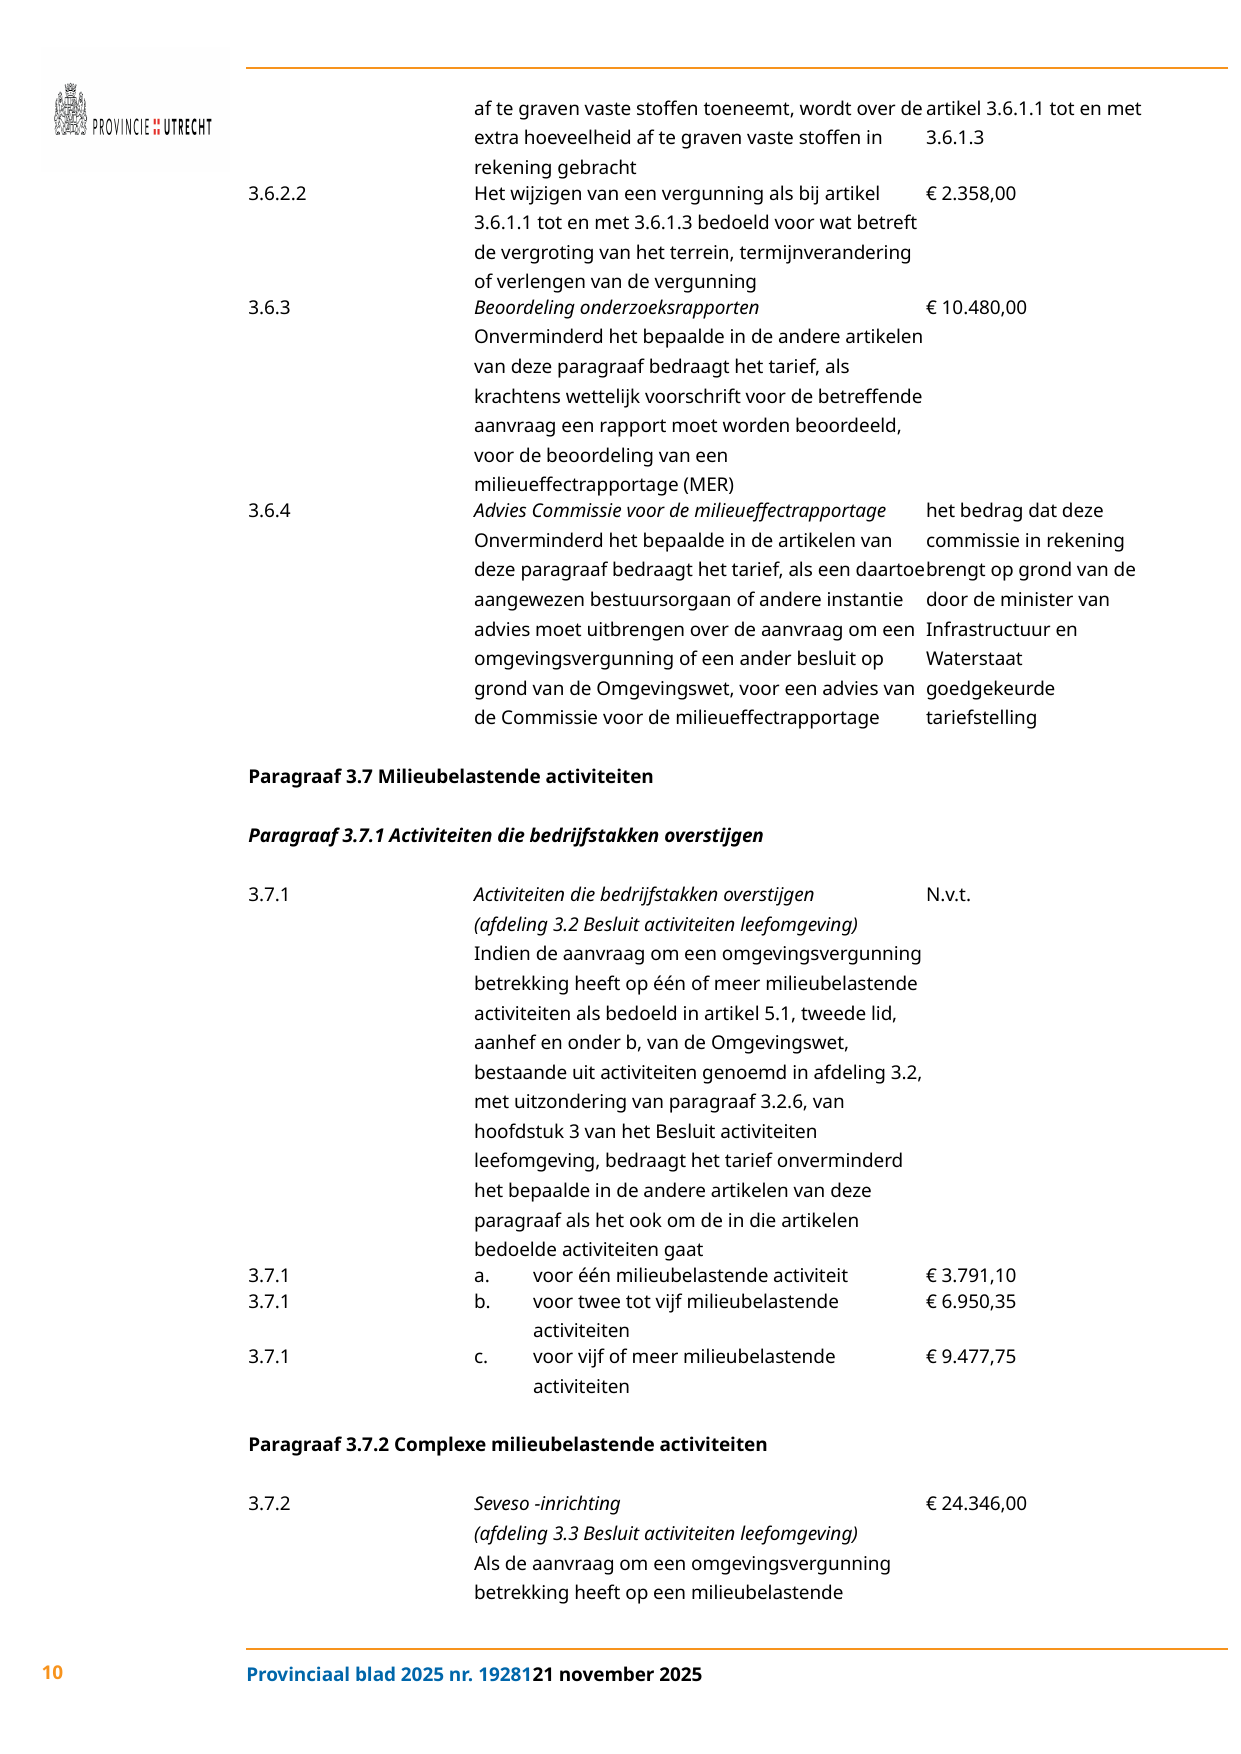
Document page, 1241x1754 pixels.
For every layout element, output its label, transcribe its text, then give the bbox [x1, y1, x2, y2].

table_cell het bedrag dat deze commissie in rekening brengt op grond van de door de minister van Infrastructuur en Waterstaat goedgekeurde tariefstelling [926, 498, 1152, 730]
table_cell Beoordeling onderzoeksrapporten Onverminderd het bepaalde in de andere artikelen van deze paragraaf bedraagt het tarief, als krachtens wettelijk voorschrift voor de betreffende aanvraag een rapport moet worden beoordeeld, voor de beoordeling van een milieueffectrapportage (MER) [474, 294, 926, 497]
table_cell € 6.950,35 [926, 1288, 1152, 1343]
table_cell voor één milieubelastende activiteit [474, 1262, 926, 1288]
table_cell artikel 3.6.1.1 tot en met 3.6.1.3 [926, 95, 1152, 180]
table_cell 3.6.2.2 [248, 180, 474, 294]
table_cell € 3.791,10 [926, 1262, 1152, 1288]
table_cell 3.6.3 [248, 294, 474, 497]
table_cell Het wijzigen van een vergunning als bij artikel 3.6.1.1 tot en met 3.6.1.3 bedoeld voor wat betreft de vergroting van het terrein, termijnverandering of verlengen van de vergunning [474, 180, 926, 294]
picture [41, 47, 231, 172]
table_cell 3.7.1 [248, 1343, 474, 1398]
table_cell 3.7.1 [248, 1262, 474, 1288]
text Paragraaf 3.7.1 Activiteiten die bedrijfstakken overstijgen [248, 822, 1152, 848]
table_header Activiteiten die bedrijfstakken overstijgen (afdeling 3.2 Besluit activiteiten leefomgeving) Indien de aanvraag om een omgevingsvergunning betrekking heeft op één of meer milieubelastende activiteiten als bedoeld in artikel 5.1, tweede lid, aanhef en onder b, van de Omgevingswet, bestaande uit activiteiten genoemd in afdeling 3.2, met uitzondering van paragraaf 3.2.6, van hoofdstuk 3 van het Besluit activiteiten leefomgeving, bedraagt het tarief onverminderd het bepaalde in de andere artikelen van deze paragraaf als het ook om de in die artikelen bedoelde activiteiten gaat [474, 881, 926, 1262]
table_header Seveso -inrichting (afdeling 3.3 Besluit activiteiten leefomgeving) Als de aanvraag om een omgevingsvergunning betrekking heeft op een milieubelastende [474, 1491, 926, 1605]
table_header 3.7.1 [248, 881, 474, 1262]
table_header € 24.346,00 [926, 1491, 1152, 1605]
text Paragraaf 3.7 Milieubelastende activiteiten [248, 763, 1152, 789]
table_cell € 10.480,00 [926, 294, 1152, 497]
table_cell [248, 95, 474, 180]
table_header 3.7.2 [248, 1491, 474, 1605]
table_cell af te graven vaste stoffen toeneemt, wordt over de extra hoeveelheid af te graven vaste stoffen in rekening gebracht [474, 95, 926, 180]
table_cell 3.6.4 [248, 498, 474, 730]
table_cell € 9.477,75 [926, 1343, 1152, 1398]
table_cell € 2.358,00 [926, 180, 1152, 294]
table_cell voor vijf of meer milieubelastende activiteiten [474, 1343, 926, 1398]
table_header N.v.t. [926, 881, 1152, 1262]
table_cell Advies Commissie voor de milieueffectrapportage Onverminderd het bepaalde in de artikelen van deze paragraaf bedraagt het tarief, als een daartoe aangewezen bestuursorgaan of andere instantie advies moet uitbrengen over de aanvraag om een omgevingsvergunning of een ander besluit op grond van de Omgevingswet, voor een advies van de Commissie voor de milieueffectrapportage [474, 498, 926, 730]
text Paragraaf 3.7.2 Complexe milieubelastende activiteiten [248, 1431, 1152, 1457]
table_cell 3.7.1 [248, 1288, 474, 1343]
table_cell voor twee tot vijf milieubelastende activiteiten [474, 1288, 926, 1343]
